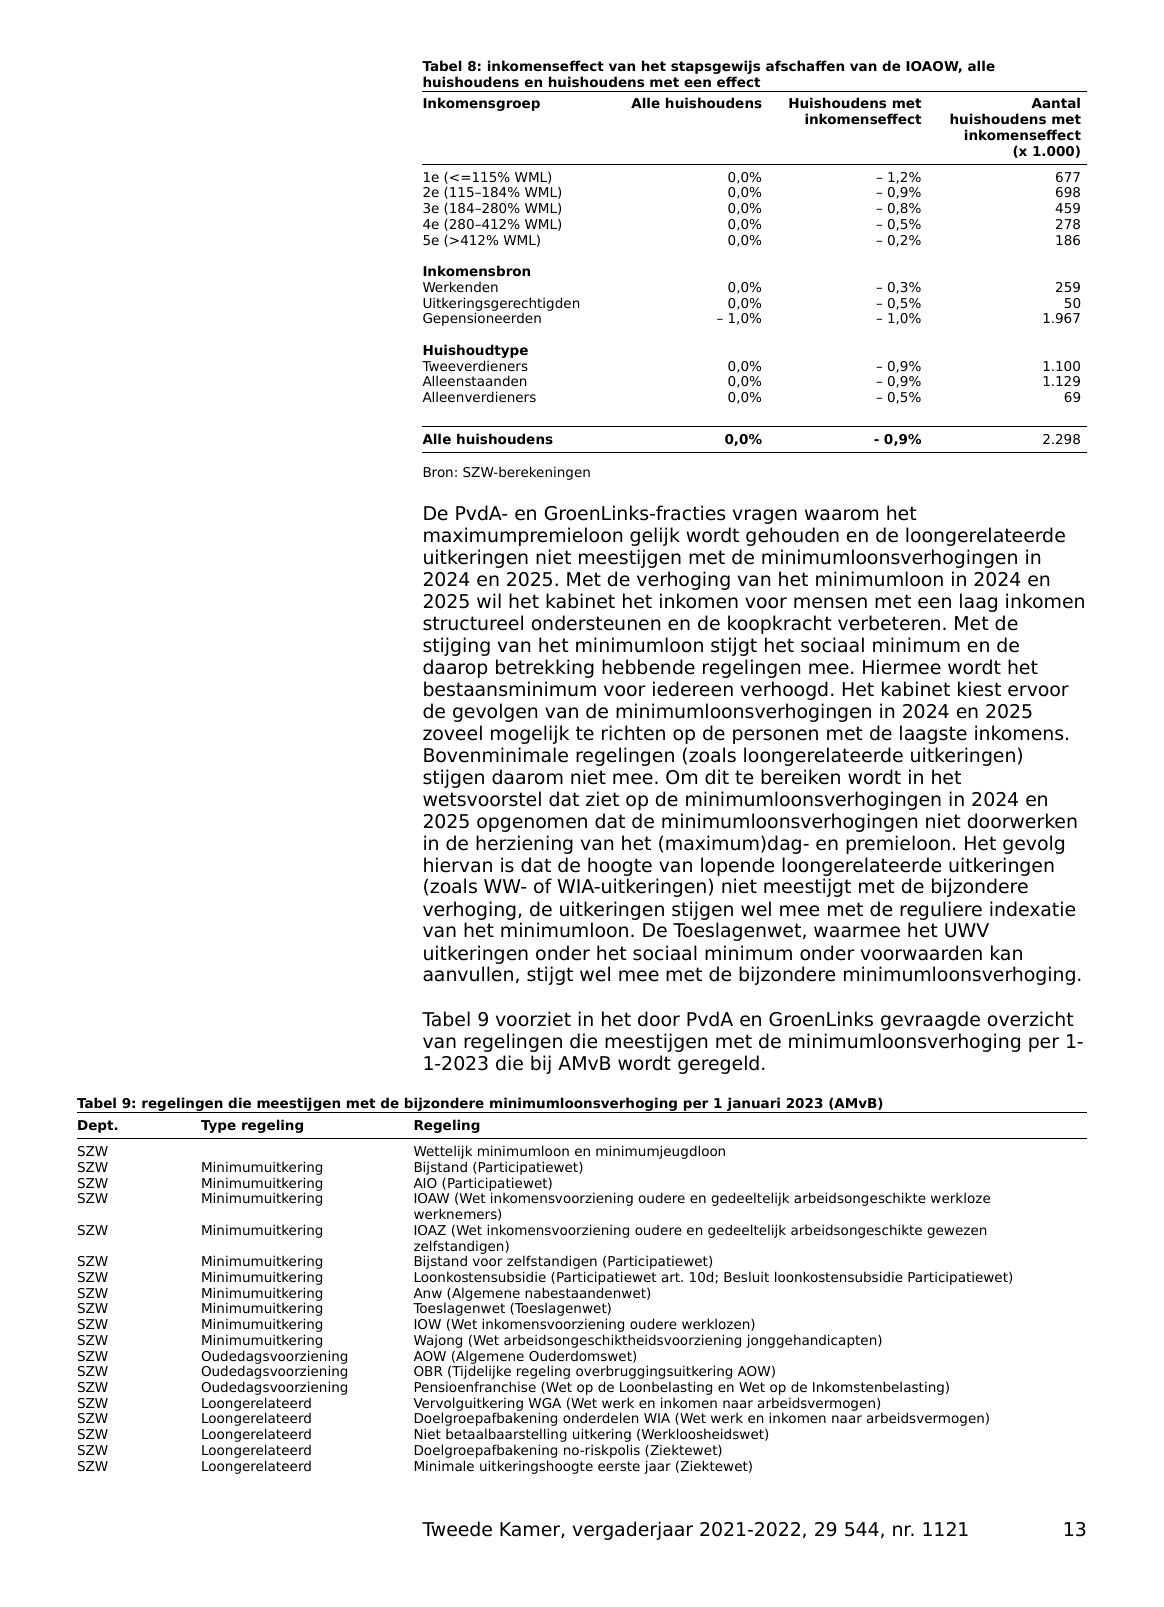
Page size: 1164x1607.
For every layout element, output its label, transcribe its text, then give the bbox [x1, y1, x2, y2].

table_cell SZW [77, 1270, 195, 1286]
table_cell – 0,9% [768, 374, 927, 390]
table_cell Wajong (Wet arbeidsongeschiktheidsvoorziening jonggehandicapten) [408, 1333, 1087, 1348]
table_cell Uitkeringsgerechtigden [422, 295, 608, 311]
table_cell [608, 327, 768, 343]
table_cell – 0,5% [768, 217, 927, 232]
table_cell [927, 343, 1087, 358]
table_cell SZW [77, 1427, 195, 1443]
table_cell Aantal huishoudens met inkomenseffect (x 1.000) [927, 92, 1087, 164]
table_cell SZW [77, 1333, 195, 1348]
table_cell [768, 248, 927, 264]
table_cell 1e (<=115% WML) [422, 165, 608, 185]
table_cell [195, 1139, 407, 1160]
table_cell 0,0% [608, 185, 768, 201]
table_cell SZW [77, 1223, 195, 1254]
table_cell – 0,5% [768, 295, 927, 311]
table_cell 0,0% [608, 374, 768, 390]
table_cell Inkomensbron [422, 264, 608, 280]
table_cell SZW [77, 1301, 195, 1317]
table_cell SZW [77, 1380, 195, 1396]
table_cell 2.298 [927, 427, 1087, 452]
table_cell Loongerelateerd [195, 1396, 407, 1411]
table_cell 1.129 [927, 374, 1087, 390]
table_cell 69 [927, 390, 1087, 406]
table_cell Oudedagsvoorziening [195, 1364, 407, 1380]
table_cell SZW [77, 1254, 195, 1270]
table_cell IOW (Wet inkomensvoorziening oudere werklozen) [408, 1317, 1087, 1333]
table_cell 5e (>412% WML) [422, 233, 608, 248]
table_cell 4e (280–412% WML) [422, 217, 608, 232]
table_cell – 0,9% [768, 185, 927, 201]
table_cell Minimumuitkering [195, 1254, 407, 1270]
table_cell SZW [77, 1286, 195, 1301]
table_cell OBR (Tijdelijke regeling overbruggingsuitkering AOW) [408, 1364, 1087, 1380]
table_cell SZW [77, 1175, 195, 1191]
table_cell IOAW (Wet inkomensvoorziening oudere en gedeeltelijk arbeidsongeschikte werkloze werknemers) [408, 1191, 1087, 1223]
table_cell 186 [927, 233, 1087, 248]
table_cell [608, 406, 768, 426]
table_cell Loongerelateerd [195, 1443, 407, 1458]
table_cell Loonkostensubsidie (Participatiewet art. 10d; Besluit loonkostensubsidie Participatiewet) [408, 1270, 1087, 1286]
table_cell Minimumuitkering [195, 1175, 407, 1191]
table_cell – 0,2% [768, 233, 927, 248]
table_cell 0,0% [608, 427, 768, 452]
table_cell SZW [77, 1160, 195, 1175]
table_cell [608, 248, 768, 264]
table_cell Alle huishoudens [422, 427, 608, 452]
table_cell SZW [77, 1364, 195, 1380]
table_cell [768, 406, 927, 426]
table_cell 1.967 [927, 311, 1087, 327]
table_cell Huishoudens met inkomenseffect [768, 92, 927, 164]
table_cell – 1,2% [768, 165, 927, 185]
table_cell 677 [927, 165, 1087, 185]
table_cell 0,0% [608, 280, 768, 295]
table_cell 2e (115–184% WML) [422, 185, 608, 201]
table_cell [768, 264, 927, 280]
table_cell 50 [927, 295, 1087, 311]
table_cell SZW [77, 1349, 195, 1364]
table_cell – 0,8% [768, 201, 927, 217]
table_cell [608, 343, 768, 358]
table_cell Minimale uitkeringshoogte eerste jaar (Ziektewet) [408, 1459, 1087, 1474]
table_cell SZW [77, 1443, 195, 1458]
table_cell SZW [77, 1411, 195, 1427]
table_cell Alle huishoudens [608, 92, 768, 164]
table_cell Minimumuitkering [195, 1286, 407, 1301]
table_cell Huishoudtype [422, 343, 608, 358]
table_cell Doelgroepafbakening no-riskpolis (Ziektewet) [408, 1443, 1087, 1458]
table_cell Loongerelateerd [195, 1427, 407, 1443]
table_cell Loongerelateerd [195, 1411, 407, 1427]
table_cell Minimumuitkering [195, 1191, 407, 1223]
table_cell 0,0% [608, 390, 768, 406]
table_cell Minimumuitkering [195, 1223, 407, 1254]
table_cell Bijstand (Participatiewet) [408, 1160, 1087, 1175]
table_cell 0,0% [608, 295, 768, 311]
table_cell 0,0% [608, 358, 768, 374]
table_cell 1.100 [927, 358, 1087, 374]
table_cell [422, 327, 608, 343]
table_cell [927, 406, 1087, 426]
table_cell [608, 264, 768, 280]
table_cell Anw (Algemene nabestaandenwet) [408, 1286, 1087, 1301]
table_cell 259 [927, 280, 1087, 295]
table_cell Minimumuitkering [195, 1317, 407, 1333]
table_cell Type regeling [195, 1113, 407, 1138]
table_cell 0,0% [608, 165, 768, 185]
table_cell 698 [927, 185, 1087, 201]
table_cell 3e (184–280% WML) [422, 201, 608, 217]
table_cell Regeling [408, 1113, 1087, 1138]
table_cell SZW [77, 1317, 195, 1333]
table_cell Minimumuitkering [195, 1333, 407, 1348]
table_cell SZW [77, 1191, 195, 1223]
table_cell Wettelijk minimumloon en minimumjeugdloon [408, 1139, 1087, 1160]
table_cell Alleenstaanden [422, 374, 608, 390]
table_cell – 0,5% [768, 390, 927, 406]
table_cell Oudedagsvoorziening [195, 1349, 407, 1364]
table_cell Pensioenfranchise (Wet op de Loonbelasting en Wet op de Inkomstenbelasting) [408, 1380, 1087, 1396]
table_cell SZW [77, 1139, 195, 1160]
text De PvdA- en GroenLinks-fracties vragen waarom het maximumpremieloon gelijk wordt gehouden en de loongerelateerde uitkeringen niet meestijgen met de minimumloonsverhogingen in 2024 en 2025. Met de verhoging van het minimumloon in 2024 en 2025 wil het kabinet het inkomen voor mensen met een laag inkomen structureel ondersteunen en de koopkracht verbeteren. Met de stijging van het minimumloon stijgt het sociaal minimum en de daarop betrekking hebbende regelingen mee. Hiermee wordt het bestaansminimum voor iedereen verhoogd. Het kabinet kiest ervoor de gevolgen van de minimumloonsverhogingen in 2024 en 2025 zoveel mogelijk te richten op de personen met de laagste inkomens. Bovenminimale regelingen (zoals loongerelateerde uitkeringen) stijgen daarom niet mee. Om dit te bereiken wordt in het wetsvoorstel dat ziet op de minimumloonsverhogingen in 2024 en 2025 opgenomen dat de minimumloonsverhogingen niet doorwerken in de herziening van het (maximum)dag- en premieloon. Het gevolg hiervan is dat de hoogte van lopende loongerelateerde uitkeringen (zoals WW- of WIA-uitkeringen) niet meestijgt met de bijzondere verhoging, de uitkeringen stijgen wel mee met de reguliere indexatie van het minimumloon. De Toeslagenwet, waarmee het UWV uitkeringen onder het sociaal minimum onder voorwaarden kan aanvullen, stijgt wel mee met de bijzondere minimumloonsverhoging. [422, 503, 1087, 986]
table_cell Dept. [77, 1113, 195, 1138]
table_cell 459 [927, 201, 1087, 217]
table_cell Minimumuitkering [195, 1160, 407, 1175]
table_cell SZW [77, 1459, 195, 1474]
table_cell 0,0% [608, 233, 768, 248]
table_cell [422, 406, 608, 426]
table_cell Bron: SZW-berekeningen [422, 453, 1087, 481]
table_cell Doelgroepafbakening onderdelen WIA (Wet werk en inkomen naar arbeidsvermogen) [408, 1411, 1087, 1427]
table_cell Niet betaalbaarstelling uitkering (Werkloosheidswet) [408, 1427, 1087, 1443]
table_cell [768, 343, 927, 358]
table_cell Gepensioneerden [422, 311, 608, 327]
table_cell 0,0% [608, 201, 768, 217]
table_cell [927, 327, 1087, 343]
table_cell Werkenden [422, 280, 608, 295]
table_cell - 0,9% [768, 427, 927, 452]
table_cell 278 [927, 217, 1087, 232]
table_cell SZW [77, 1396, 195, 1411]
table_cell [927, 264, 1087, 280]
table_cell Oudedagsvoorziening [195, 1380, 407, 1396]
table_cell [927, 248, 1087, 264]
table_cell – 0,9% [768, 358, 927, 374]
text Tabel 9 voorziet in het door PvdA en GroenLinks gevraagde overzicht van regelingen die meestijgen met de minimumloonsverhoging per 1-1-2023 die bij AMvB wordt geregeld. [422, 1008, 1087, 1074]
table_cell IOAZ (Wet inkomensvoorziening oudere en gedeeltelijk arbeidsongeschikte gewezen zelfstandigen) [408, 1223, 1087, 1254]
table_cell Inkomensgroep [422, 92, 608, 164]
table_cell – 0,3% [768, 280, 927, 295]
table_cell [768, 327, 927, 343]
table_cell Minimumuitkering [195, 1301, 407, 1317]
table_cell – 1,0% [608, 311, 768, 327]
table_cell Toeslagenwet (Toeslagenwet) [408, 1301, 1087, 1317]
table_cell Vervolguitkering WGA (Wet werk en inkomen naar arbeidsvermogen) [408, 1396, 1087, 1411]
table_cell Minimumuitkering [195, 1270, 407, 1286]
table_cell – 1,0% [768, 311, 927, 327]
table_cell Bijstand voor zelfstandigen (Participatiewet) [408, 1254, 1087, 1270]
table_header Tabel 9: regelingen die meestijgen met de bijzondere minimumloonsverhoging per 1 januari 2023 (AMvB) [77, 1096, 1087, 1112]
table_cell [422, 248, 608, 264]
table_cell 0,0% [608, 217, 768, 232]
table_cell AIO (Participatiewet) [408, 1175, 1087, 1191]
table_cell Alleenverdieners [422, 390, 608, 406]
table_cell Loongerelateerd [195, 1459, 407, 1474]
table_cell AOW (Algemene Ouderdomswet) [408, 1349, 1087, 1364]
table_cell Tweeverdieners [422, 358, 608, 374]
table_header Tabel 8: inkomenseffect van het stapsgewijs afschaffen van de IOAOW, alle huishoudens en huishoudens met een effect [422, 59, 1087, 91]
